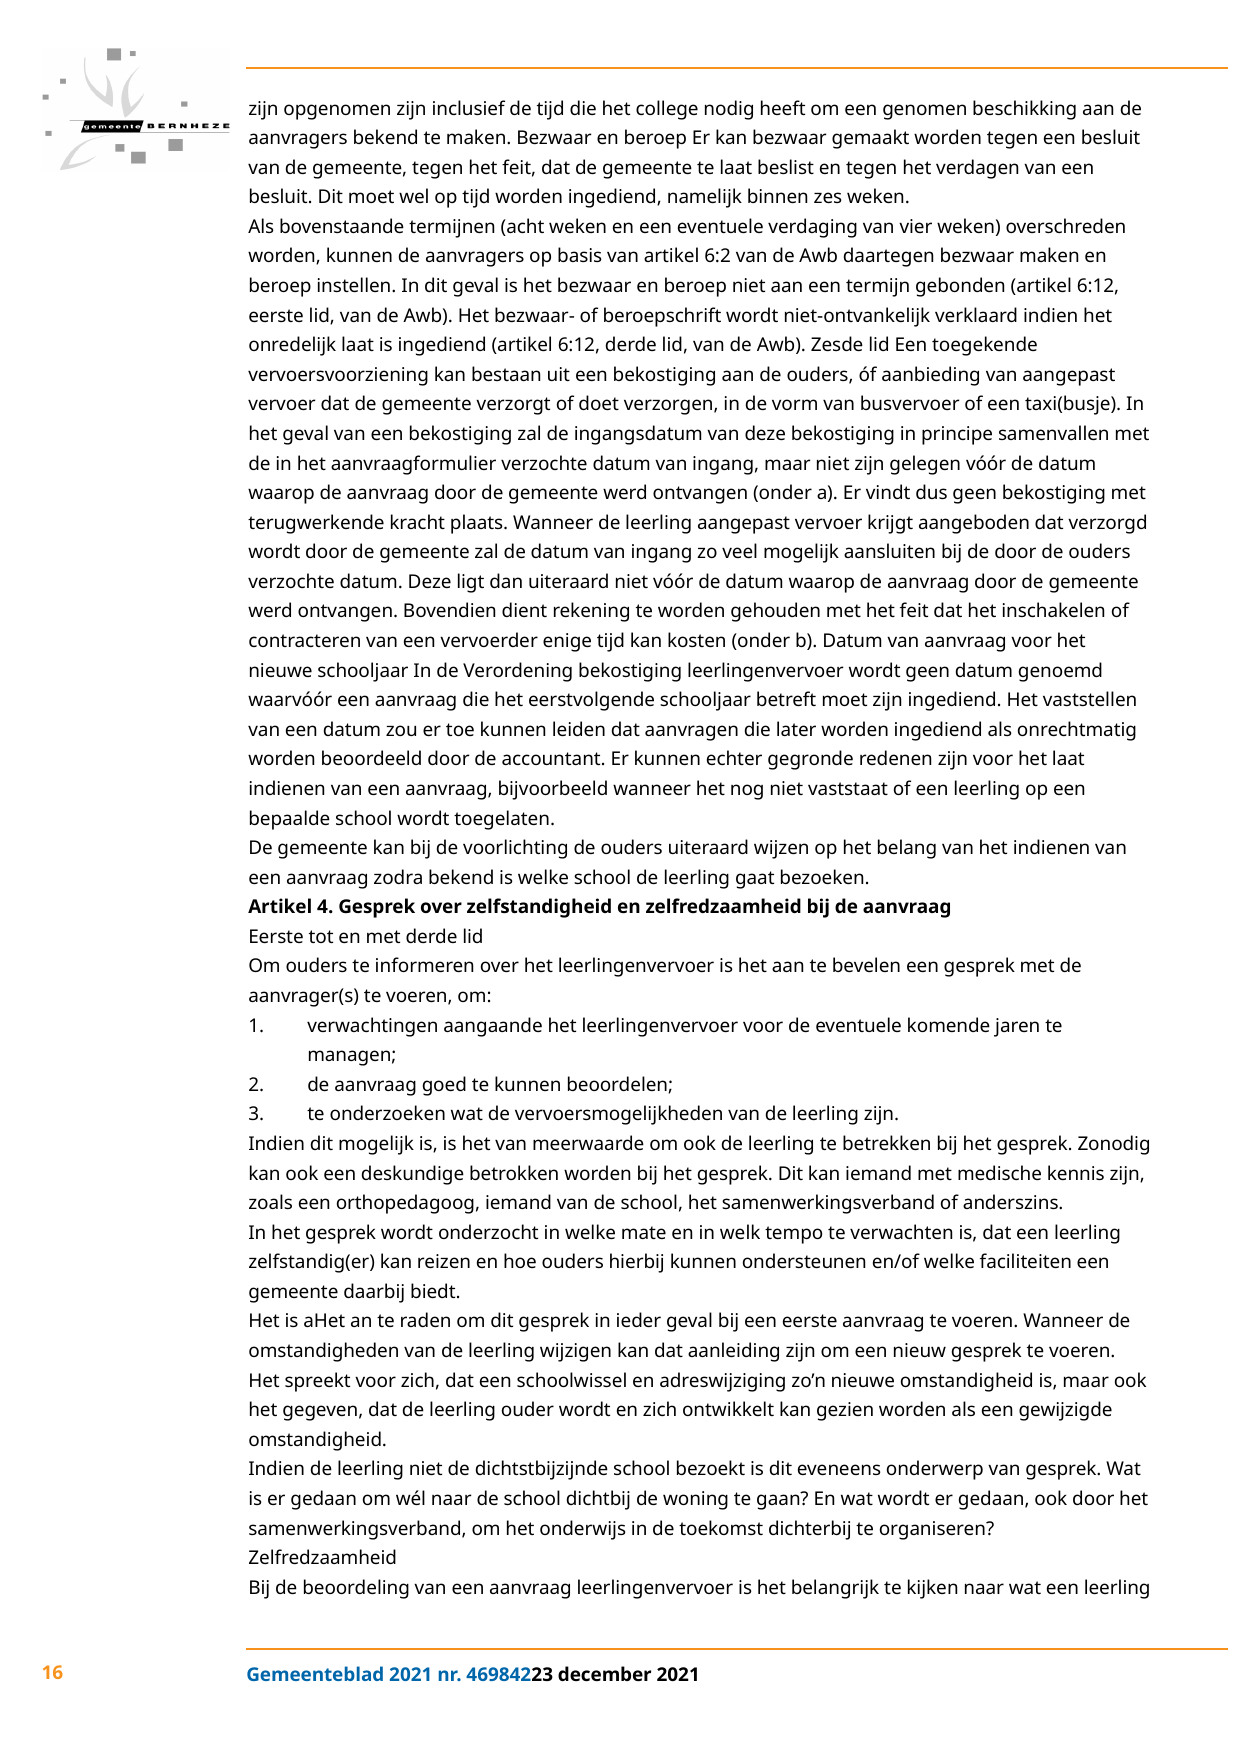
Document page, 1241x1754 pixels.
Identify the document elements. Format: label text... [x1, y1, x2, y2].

list de aanvraag goed te kunnen beoordelen; [248, 1071, 1152, 1097]
list te onderzoeken wat de vervoersmogelijkheden van de leerling zijn. [248, 1101, 1152, 1126]
list verwachtingen aangaande het leerlingenvervoer voor de eventuele komende jaren te managen; [248, 1012, 1152, 1067]
text Zelfredzaamheid [248, 1544, 1152, 1570]
text Indien de leerling niet de dichtstbijzijnde school bezoekt is dit eveneens onderwerp van gesprek. Wat is er gedaan om wél naar de school dichtbij de woning te gaan? En wat wordt er gedaan, ook door het samenwerkingsverband, om het onderwijs in de toekomst dichterbij te organiseren? [248, 1456, 1152, 1541]
text Om ouders te informeren over het leerlingenvervoer is het aan te bevelen een gesprek met de aanvrager(s) te voeren, om: [248, 953, 1152, 1008]
text De gemeente kan bij de voorlichting de ouders uiteraard wijzen op het belang van het indienen van een aanvraag zodra bekend is welke school de leerling gaat bezoeken. [248, 834, 1152, 890]
text Als bovenstaande termijnen (acht weken en een eventuele verdaging van vier weken) overschreden worden, kunnen de aanvragers op basis van artikel 6:2 van de Awb daartegen bezwaar maken en beroep instellen. In dit geval is het bezwaar en beroep niet aan een termijn gebonden (artikel 6:12, eerste lid, van de Awb). Het bezwaar- of beroepschrift wordt niet-ontvankelijk verklaard indien het onredelijk laat is ingediend (artikel 6:12, derde lid, van de Awb). Zesde lid Een toegekende vervoersvoorziening kan bestaan uit een bekostiging aan de ouders, óf aanbieding van aangepast vervoer dat de gemeente verzorgt of doet verzorgen, in de vorm van busvervoer of een taxi(busje). In het geval van een bekostiging zal de ingangsdatum van deze bekostiging in principe samenvallen met de in het aanvraagformulier verzochte datum van ingang, maar niet zijn gelegen vóór de datum waarop de aanvraag door de gemeente werd ontvangen (onder a). Er vindt dus geen bekostiging met terugwerkende kracht plaats. Wanneer de leerling aangepast vervoer krijgt aangeboden dat verzorgd wordt door de gemeente zal de datum van ingang zo veel mogelijk aansluiten bij de door de ouders verzochte datum. Deze ligt dan uiteraard niet vóór de datum waarop de aanvraag door de gemeente werd ontvangen. Bovendien dient rekening te worden gehouden met het feit dat het inschakelen of contracteren van een vervoerder enige tijd kan kosten (onder b). Datum van aanvraag voor het nieuwe schooljaar In de Verordening bekostiging leerlingenvervoer wordt geen datum genoemd waarvóór een aanvraag die het eerstvolgende schooljaar betreft moet zijn ingediend. Het vaststellen van een datum zou er toe kunnen leiden dat aanvragen die later worden ingediend als onrechtmatig worden beoordeeld door de accountant. Er kunnen echter gegronde redenen zijn voor het laat indienen van een aanvraag, bijvoorbeeld wanneer het nog niet vaststaat of een leerling op een bepaalde school wordt toegelaten. [248, 213, 1152, 831]
text Artikel 4. Gesprek over zelfstandigheid en zelfredzaamheid bij de aanvraag [248, 893, 1152, 919]
text In het gesprek wordt onderzocht in welke mate en in welk tempo te verwachten is, dat een leerling zelfstandig(er) kan reizen en hoe ouders hierbij kunnen ondersteunen en/of welke faciliteiten een gemeente daarbij biedt. [248, 1219, 1152, 1304]
text zijn opgenomen zijn inclusief de tijd die het college nodig heeft om een genomen beschikking aan de aanvragers bekend te maken. Bezwaar en beroep Er kan bezwaar gemaakt worden tegen een besluit van de gemeente, tegen het feit, dat de gemeente te laat beslist en tegen het verdagen van een besluit. Dit moet wel op tijd worden ingediend, namelijk binnen zes weken. [248, 95, 1152, 209]
text Bij de beoordeling van een aanvraag leerlingenvervoer is het belangrijk te kijken naar wat een leerling [248, 1574, 1152, 1600]
text Het is aHet an te raden om dit gesprek in ieder geval bij een eerste aanvraag te voeren. Wanneer de omstandigheden van de leerling wijzigen kan dat aanleiding zijn om een nieuw gesprek te voeren. Het spreekt voor zich, dat een schoolwissel en adreswijziging zo’n nieuwe omstandigheid is, maar ook het gegeven, dat de leerling ouder wordt en zich ontwikkelt kan gezien worden als een gewijzigde omstandigheid. [248, 1308, 1152, 1452]
text Eerste tot en met derde lid [248, 923, 1152, 949]
text Indien dit mogelijk is, is het van meerwaarde om ook de leerling te betrekken bij het gesprek. Zonodig kan ook een deskundige betrokken worden bij het gesprek. Dit kan iemand met medische kennis zijn, zoals een orthopedagoog, iemand van de school, het samenwerkingsverband of anderszins. [248, 1130, 1152, 1215]
picture [41, 47, 231, 172]
